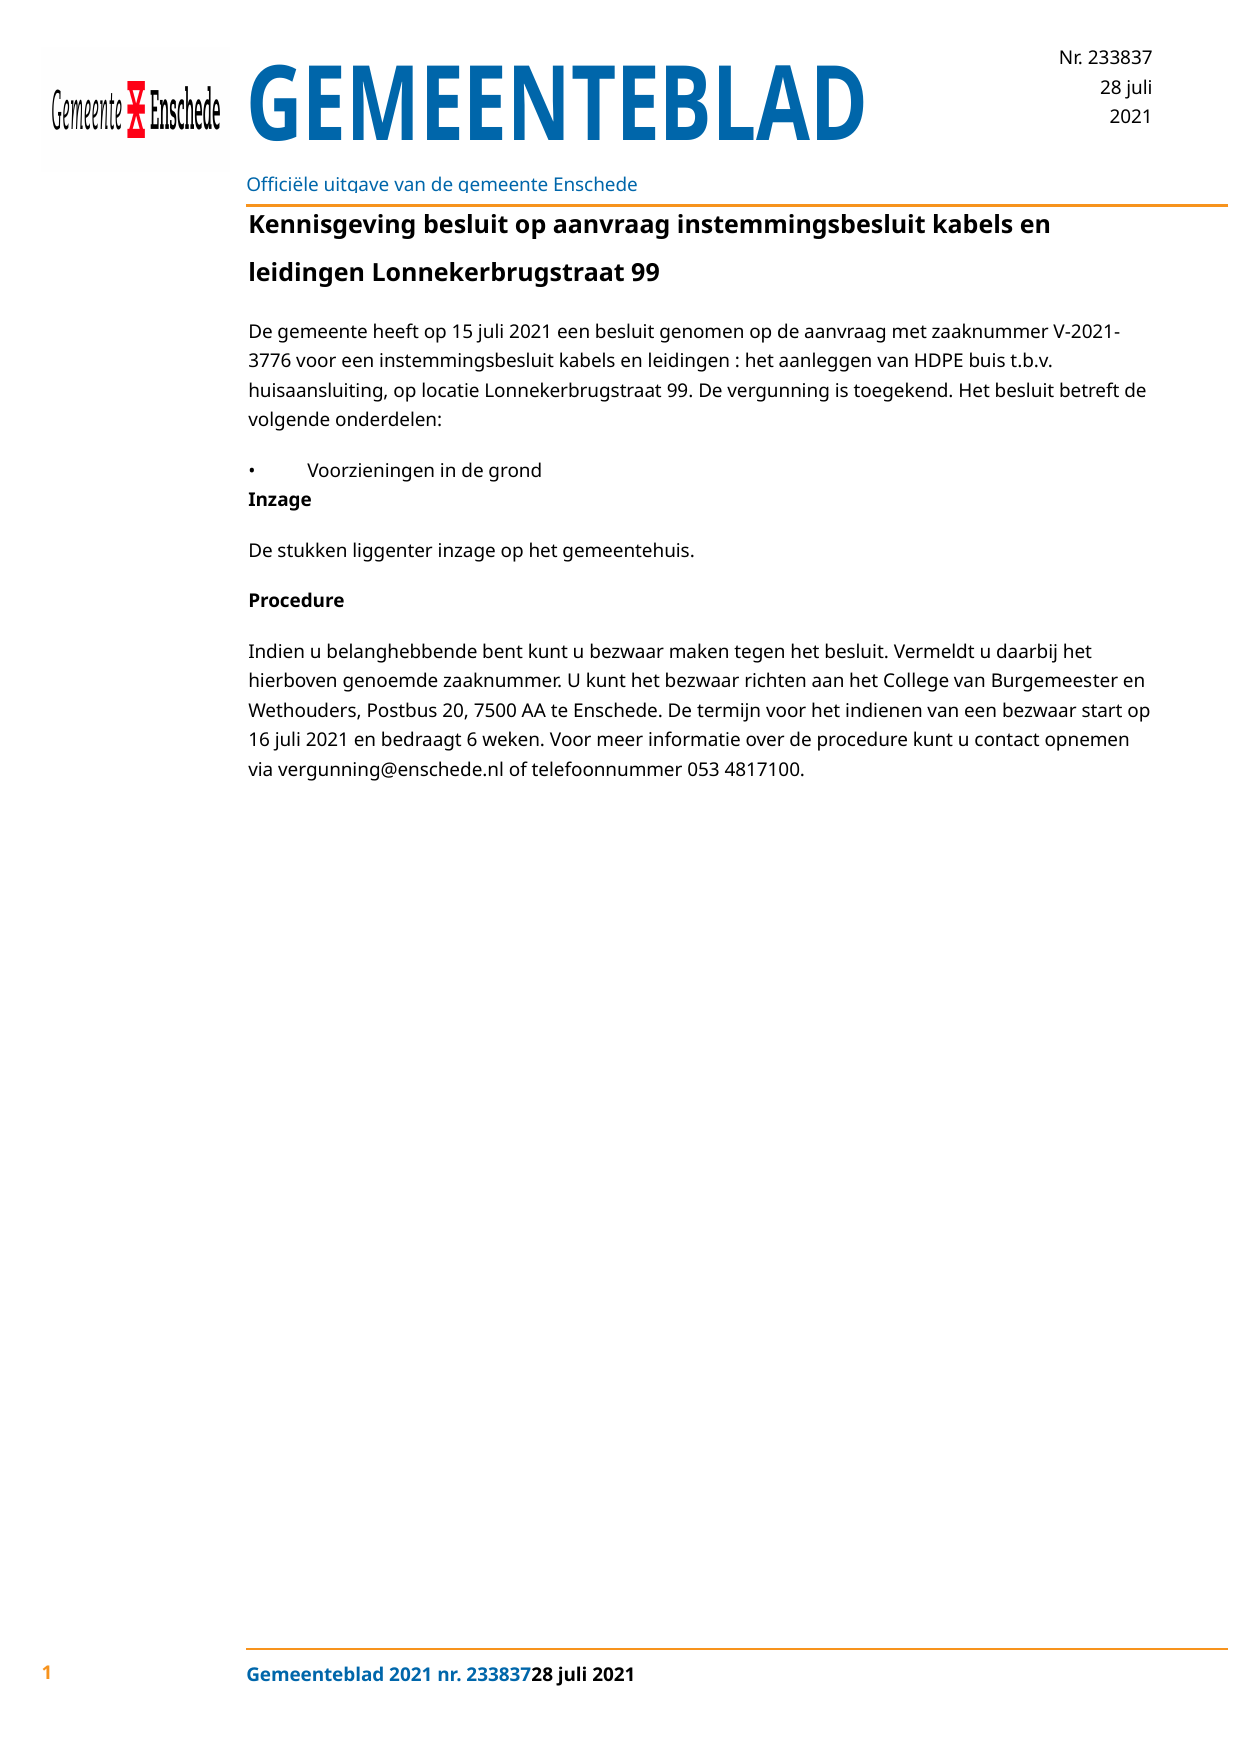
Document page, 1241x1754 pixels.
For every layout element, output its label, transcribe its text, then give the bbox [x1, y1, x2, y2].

text Procedure [248, 587, 1152, 613]
text Indien u belanghebbende bent kunt u bezwaar maken tegen het besluit. Vermeldt u daarbij het hierboven genoemde zaaknummer. U kunt het bezwaar richten aan het College van Burgemees­ter en Wethouders, Postbus 20, 7500 AA te Enschede. De termijn voor het indienen van een bezwaar start op 16 juli 2021 en bedraagt 6 weken. Voor meer informatie over de procedure kunt u contact opnemen via vergunning@enschede.nl of telefoonnummer 053 4817100. [248, 638, 1152, 782]
list Voorzieningen in de grond [248, 457, 1152, 483]
picture [41, 47, 231, 172]
text De stukken liggenter inzage op het gemeentehuis. [248, 537, 1152, 563]
text De gemeente heeft op 15 juli 2021 een besluit genomen op de aanvraag met zaaknummer V-2021-3776 voor een instemmingsbesluit kabels en leidingen : het aanleggen van HDPE buis t.b.v. huisaansluiting, op locatie Lonnekerbrugstraat 99. De vergunning is toegekend. Het besluit betreft de volgende onderdelen: [248, 318, 1152, 432]
text Kennisgeving besluit op aanvraag instemmingsbesluit kabels en leidingen Lonnekerbrugstraat 99 [248, 207, 1152, 288]
text Inzage [248, 487, 1152, 512]
